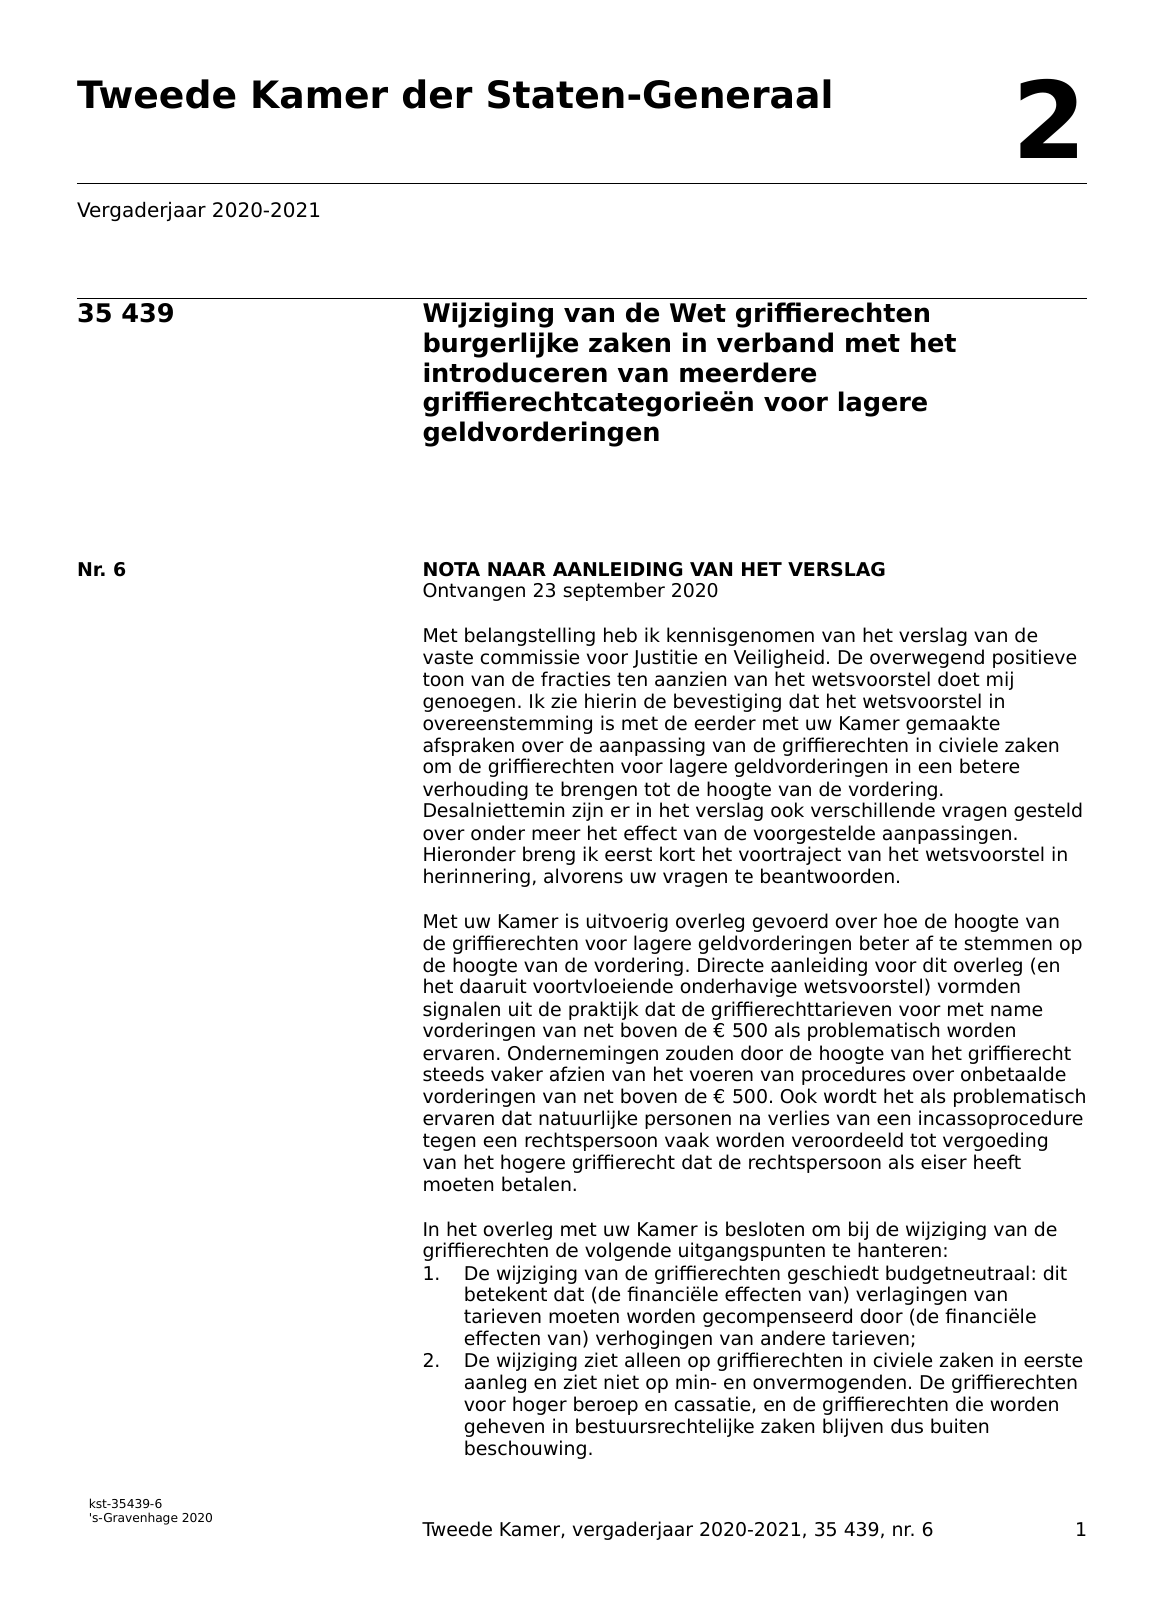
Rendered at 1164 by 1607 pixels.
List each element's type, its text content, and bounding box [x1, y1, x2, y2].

text kst-35439-6 [88, 1497, 323, 1511]
text Ontvangen 23 september 2020 [422, 580, 1087, 602]
subtitle Nr. 6 NOTA NAAR AANLEIDING VAN HET VERSLAG [77, 558, 1087, 580]
text Met belangstelling heb ik kennisgenomen van het verslag van de vaste commissie voor Justitie en Veiligheid. De overwegend positieve toon van de fracties ten aanzien van het wetsvoorstel doet mij genoegen. Ik zie hierin de bevestiging dat het wetsvoorstel in overeenstemming is met de eerder met uw Kamer gemaakte afspraken over de aanpassing van de griffierechten in civiele zaken om de griffierechten voor lagere geldvorderingen in een betere verhouding te brengen tot de hoogte van de vordering. Desalniettemin zijn er in het verslag ook verschillende vragen gesteld over onder meer het effect van de voorgestelde aanpassingen. Hieronder breng ik eerst kort het voortraject van het wetsvoorstel in herinnering, alvorens uw vragen te beantwoorden. [422, 624, 1087, 888]
text 1. De wijziging van de griffierechten geschiedt budgetneutraal: dit betekent dat (de financiële effecten van) verlagingen van tarieven moeten worden gecompenseerd door (de financiële effecten van) verhogingen van andere tarieven; [422, 1262, 1087, 1350]
text In het overleg met uw Kamer is besloten om bij de wijziging van de griffierechten de volgende uitgangspunten te hanteren: [422, 1218, 1087, 1262]
subtitle 35 439 Wijziging van de Wet griffierechten burgerlijke zaken in verband met het introduceren van meerdere griffierechtcategorieën voor lagere geldvorderingen [77, 299, 1087, 447]
table_header 2 [886, 59, 1087, 183]
text Met uw Kamer is uitvoerig overleg gevoerd over hoe de hoogte van de griffierechten voor lagere geldvorderingen beter af te stemmen op de hoogte van de vordering. Directe aanleiding voor dit overleg (en het daaruit voortvloeiende onderhavige wetsvoorstel) vormden signalen uit de praktijk dat de griffierechttarieven voor met name vorderingen van net boven de € 500 als problematisch worden ervaren. Ondernemingen zouden door de hoogte van het griffierecht steeds vaker afzien van het voeren van procedures over onbetaalde vorderingen van net boven de € 500. Ook wordt het als problematisch ervaren dat natuurlijke personen na verlies van een incassoprocedure tegen een rechtspersoon vaak worden veroordeeld tot vergoeding van het hogere griffierecht dat de rechtspersoon als eiser heeft moeten betalen. [422, 911, 1087, 1196]
text 2. De wijziging ziet alleen op griffierechten in civiele zaken in eerste aanleg en ziet niet op min- en onvermogenden. De griffierechten voor hoger beroep en cassatie, en de griffierechten die worden geheven in bestuursrechtelijke zaken blijven dus buiten beschouwing. [422, 1350, 1087, 1460]
text 's-Gravenhage 2020 [88, 1511, 323, 1525]
table_header Tweede Kamer der Staten-Generaal [77, 59, 886, 183]
table_cell Vergaderjaar 2020-2021 [77, 184, 1087, 298]
